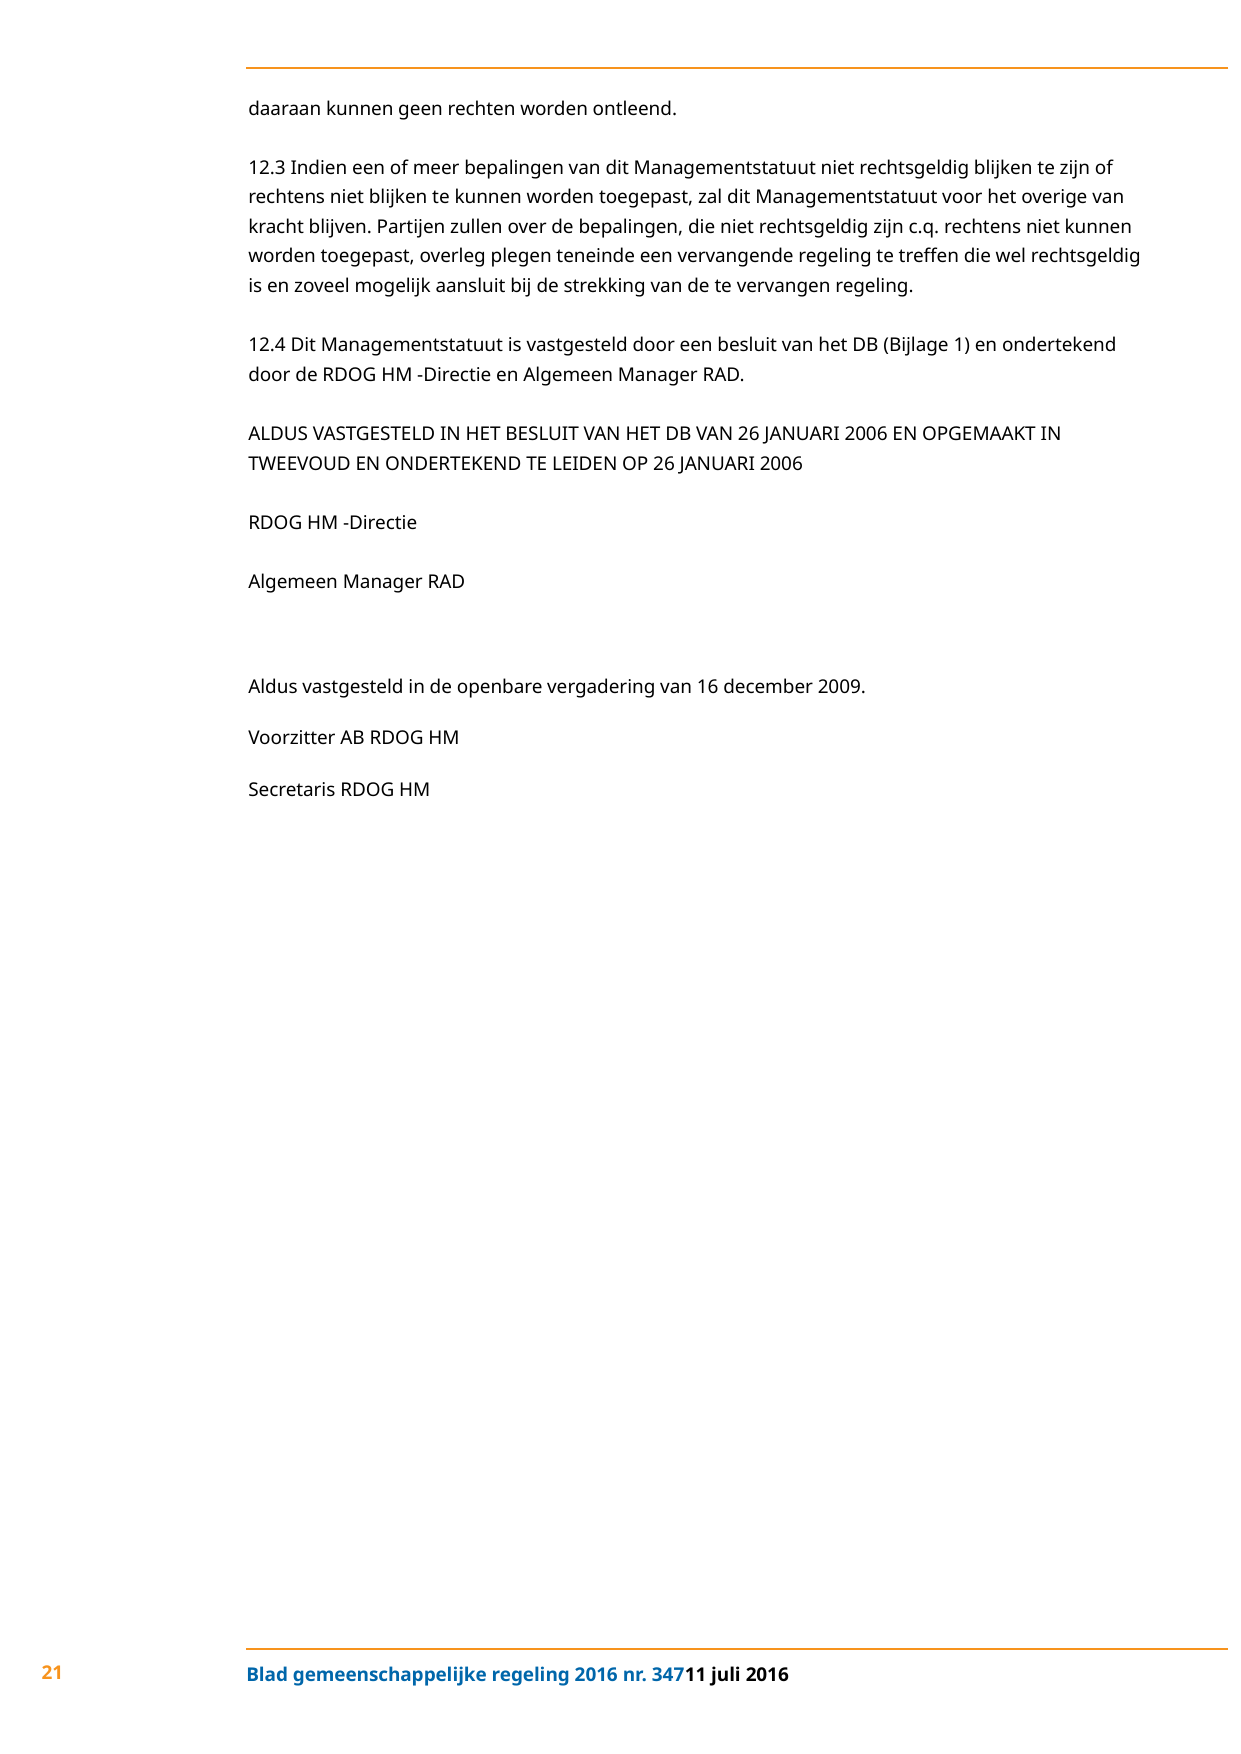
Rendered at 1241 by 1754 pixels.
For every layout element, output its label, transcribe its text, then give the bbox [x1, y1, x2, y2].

text Algemeen Manager RAD [248, 568, 1152, 594]
text daaraan kunnen geen rechten worden ontleend. [248, 95, 1152, 121]
text 12.4 Dit Managementstatuut is vastgesteld door een besluit van het DB (Bijlage 1) en ondertekend door de RDOG HM -Directie en Algemeen Manager RAD. [248, 331, 1152, 387]
text Aldus vastgesteld in de openbare vergadering van 16 december 2009. [248, 673, 1152, 699]
text ALDUS VASTGESTELD IN HET BESLUIT VAN HET DB VAN 26 JANUARI 2006 EN OPGEMAAKT IN TWEEVOUD EN ONDERTEKEND TE LEIDEN OP 26 JANUARI 2006 [248, 420, 1152, 476]
picture [41, 47, 231, 172]
text Voorzitter AB RDOG HM [248, 724, 1152, 750]
text Secretaris RDOG HM [248, 776, 1152, 802]
text 12.3 Indien een of meer bepalingen van dit Managementstatuut niet rechtsgeldig blijken te zijn of rechtens niet blijken te kunnen worden toegepast, zal dit Managementstatuut voor het overige van kracht blijven. Partijen zullen over de bepalingen, die niet rechtsgeldig zijn c.q. rechtens niet kunnen worden toegepast, overleg plegen teneinde een vervangende regeling te treffen die wel rechtsgeldig is en zoveel mogelijk aansluit bij de strekking van de te vervangen regeling. [248, 154, 1152, 298]
text RDOG HM -Directie [248, 509, 1152, 535]
